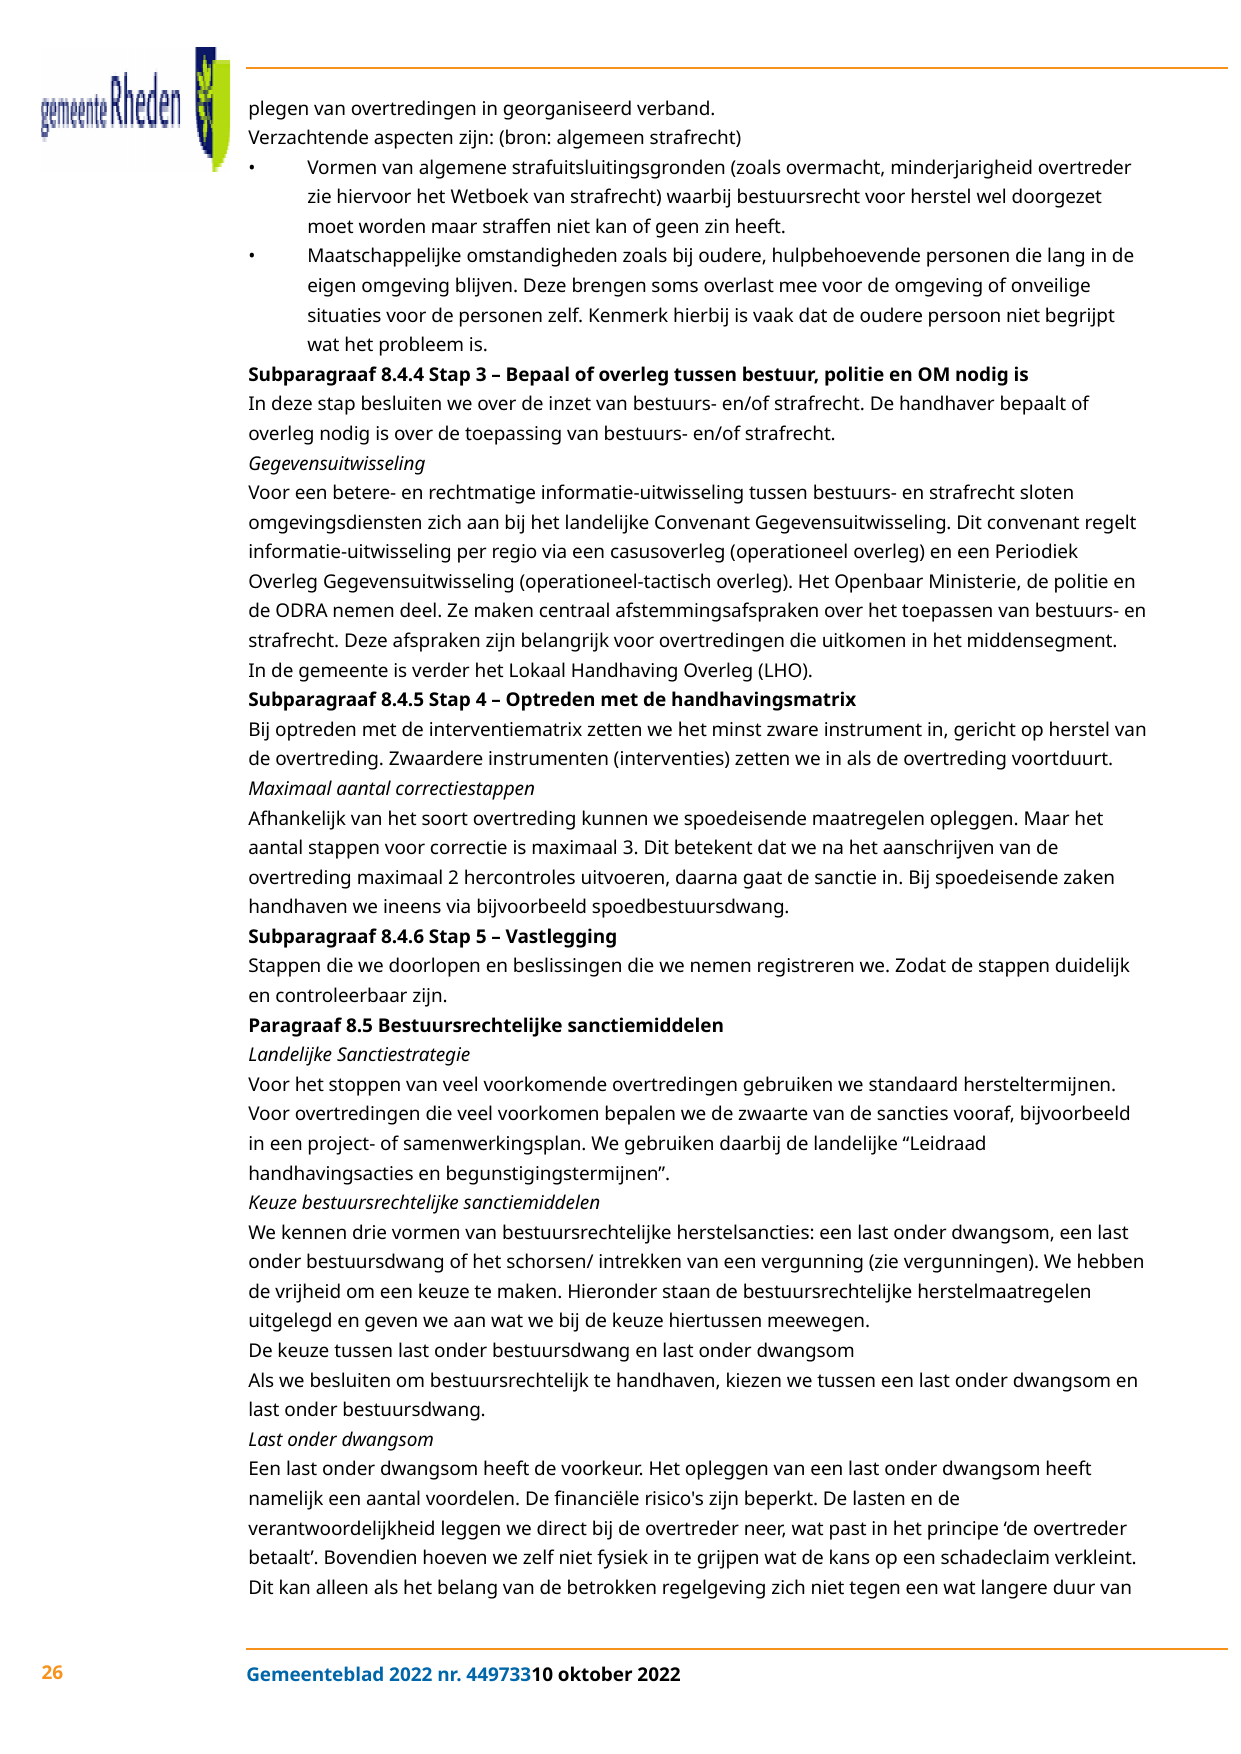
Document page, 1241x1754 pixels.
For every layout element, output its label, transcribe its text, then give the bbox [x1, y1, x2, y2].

text Landelijke Sanctiestrategie [248, 1041, 1152, 1067]
text Subparagraaf 8.4.6 Stap 5 – Vastlegging [248, 923, 1152, 949]
text In deze stap besluiten we over de inzet van bestuurs- en/of strafrecht. De handhaver bepaalt of overleg nodig is over de toepassing van bestuurs- en/of strafrecht. [248, 391, 1152, 446]
text Voor een betere- en rechtmatige informatie-uitwisseling tussen bestuurs- en strafrecht sloten omgevingsdiensten zich aan bij het landelijke Convenant Gegevensuitwisseling. Dit convenant regelt informatie-uitwisseling per regio via een casusoverleg (operationeel overleg) en een Periodiek Overleg Gegevensuitwisseling (operationeel-tactisch overleg). Het Openbaar Ministerie, de politie en de ODRA nemen deel. Ze maken centraal afstemmingsafspraken over het toepassen van bestuurs- en strafrecht. Deze afspraken zijn belangrijk voor overtredingen die uitkomen in het middensegment. [248, 479, 1152, 653]
text Afhankelijk van het soort overtreding kunnen we spoedeisende maatregelen opleggen. Maar het aantal stappen voor correctie is maximaal 3. Dit betekent dat we na het aanschrijven van de overtreding maximaal 2 hercontroles uitvoeren, daarna gaat de sanctie in. Bij spoedeisende zaken handhaven we ineens via bijvoorbeeld spoedbestuursdwang. [248, 805, 1152, 919]
text Gegevensuitwisseling [248, 450, 1152, 476]
text De keuze tussen last onder bestuursdwang en last onder dwangsom [248, 1337, 1152, 1363]
text Last onder dwangsom [248, 1426, 1152, 1452]
text Een last onder dwangsom heeft de voorkeur. Het opleggen van een last onder dwangsom heeft namelijk een aantal voordelen. De financiële risico's zijn beperkt. De lasten en de verantwoordelijkheid leggen we direct bij de overtreder neer, wat past in het principe ‘de overtreder betaalt’. Bovendien hoeven we zelf niet fysiek in te grijpen wat de kans op een schadeclaim verkleint. [248, 1456, 1152, 1570]
list Maatschappelijke omstandigheden zoals bij oudere, hulpbehoevende personen die lang in de eigen omgeving blijven. Deze brengen soms overlast mee voor de omgeving of onveilige situaties voor de personen zelf. Kenmerk hierbij is vaak dat de oudere persoon niet begrijpt wat het probleem is. [248, 243, 1152, 357]
text In de gemeente is verder het Lokaal Handhaving Overleg (LHO). [248, 657, 1152, 683]
text Voor het stoppen van veel voorkomende overtredingen gebruiken we standaard hersteltermijnen. Voor overtredingen die veel voorkomen bepalen we de zwaarte van de sancties vooraf, bijvoorbeeld in een project- of samenwerkingsplan. We gebruiken daarbij de landelijke “Leidraad handhavingsacties en begunstigingstermijnen”. [248, 1071, 1152, 1186]
text Verzachtende aspecten zijn: (bron: algemeen strafrecht) [248, 124, 1152, 150]
text Maximaal aantal correctiestappen [248, 775, 1152, 801]
text Keuze bestuursrechtelijke sanctiemiddelen [248, 1189, 1152, 1215]
list Vormen van algemene strafuitsluitingsgronden (zoals overmacht, minderjarigheid overtreder zie hiervoor het Wetboek van strafrecht) waarbij bestuursrecht voor herstel wel doorgezet moet worden maar straffen niet kan of geen zin heeft. [248, 154, 1152, 239]
text Subparagraaf 8.4.5 Stap 4 – Optreden met de handhavingsmatrix [248, 686, 1152, 712]
text plegen van overtredingen in georganiseerd verband. [248, 95, 1152, 121]
text Subparagraaf 8.4.4 Stap 3 – Bepaal of overleg tussen bestuur, politie en OM nodig is [248, 361, 1152, 387]
text Paragraaf 8.5 Bestuursrechtelijke sanctiemiddelen [248, 1012, 1152, 1038]
picture [41, 47, 231, 172]
text We kennen drie vormen van bestuursrechtelijke herstelsancties: een last onder dwangsom, een last onder bestuursdwang of het schorsen/ intrekken van een vergunning (zie vergunningen). We hebben de vrijheid om een keuze te maken. Hieronder staan de bestuursrechtelijke herstelmaatregelen uitgelegd en geven we aan wat we bij de keuze hiertussen meewegen. [248, 1219, 1152, 1333]
text Dit kan alleen als het belang van de betrokken regelgeving zich niet tegen een wat langere duur van [248, 1574, 1152, 1600]
text Bij optreden met de interventiematrix zetten we het minst zware instrument in, gericht op herstel van de overtreding. Zwaardere instrumenten (interventies) zetten we in als de overtreding voortduurt. [248, 716, 1152, 771]
text Als we besluiten om bestuursrechtelijk te handhaven, kiezen we tussen een last onder dwangsom en last onder bestuursdwang. [248, 1367, 1152, 1422]
text Stappen die we doorlopen en beslissingen die we nemen registreren we. Zodat de stappen duidelijk en controleerbaar zijn. [248, 953, 1152, 1008]
